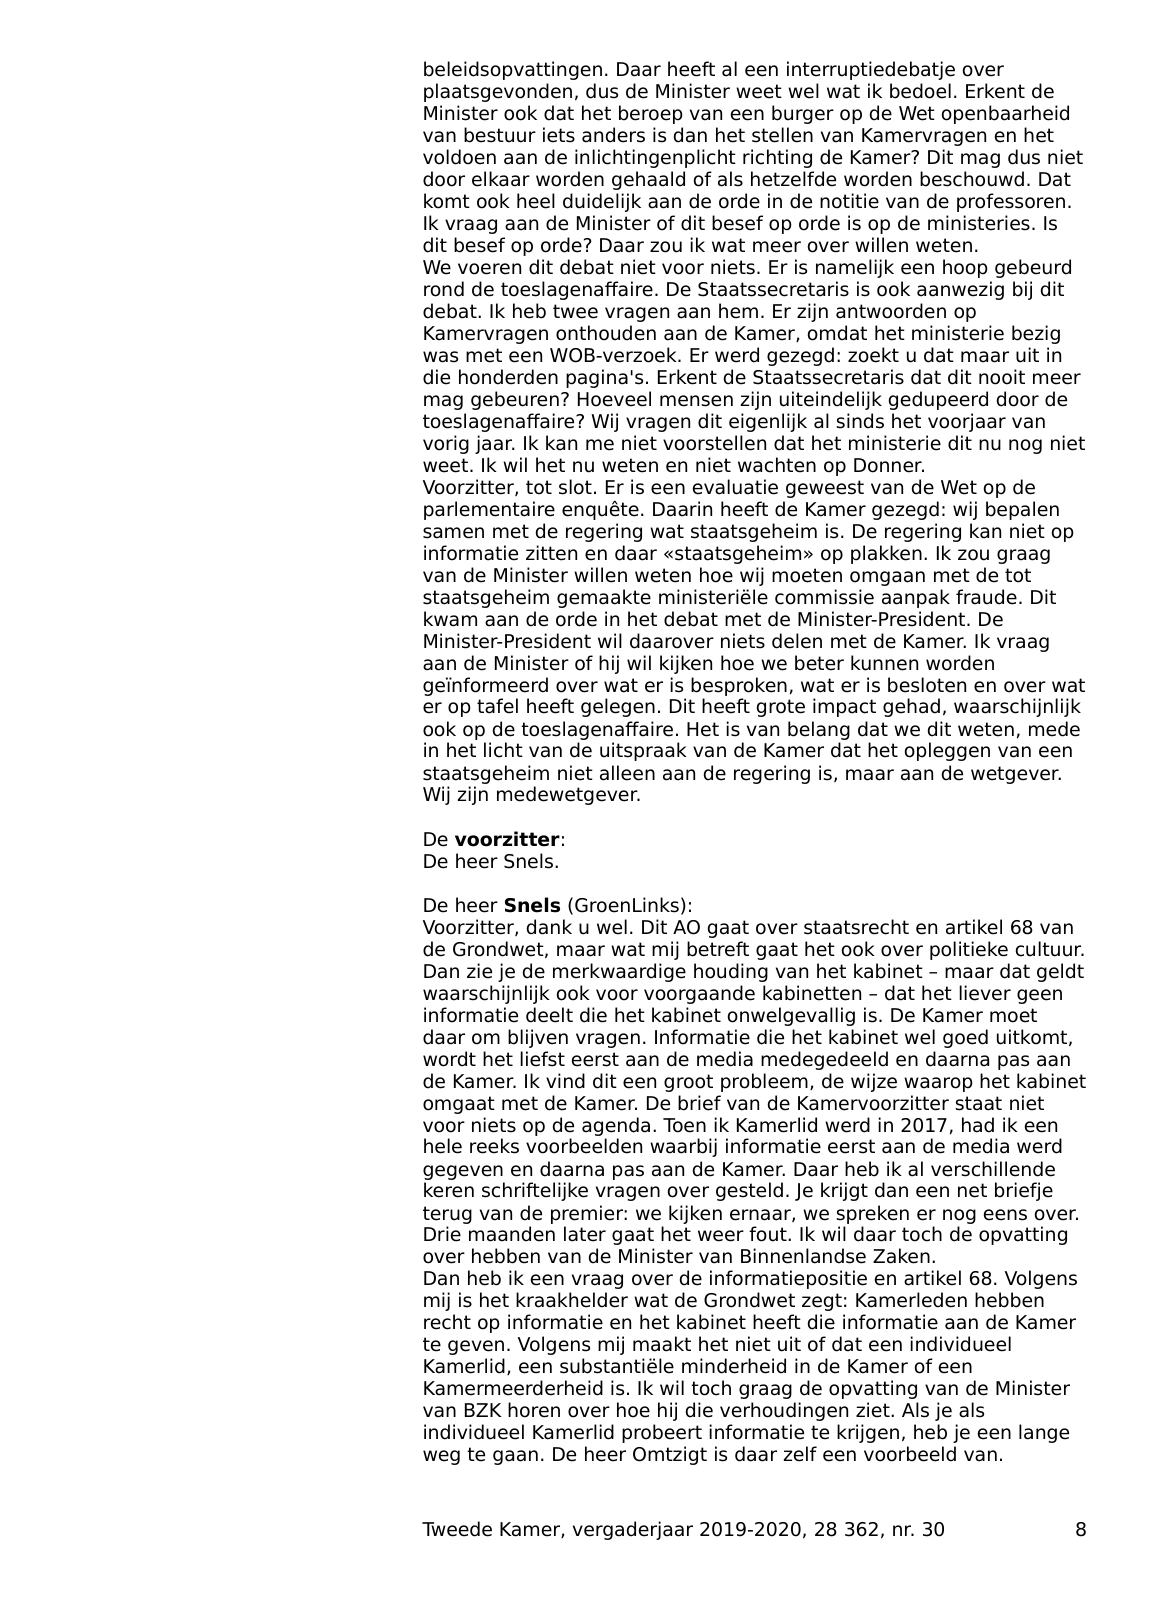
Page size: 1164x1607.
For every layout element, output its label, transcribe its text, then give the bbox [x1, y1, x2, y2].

text Voorzitter, dank u wel. Dit AO gaat over staatsrecht en artikel 68 van de Grondwet, maar wat mij betreft gaat het ook over politieke cultuur. Dan zie je de merkwaardige houding van het kabinet – maar dat geldt waarschijnlijk ook voor voorgaande kabinetten – dat het liever geen informatie deelt die het kabinet onwelgevallig is. De Kamer moet daar om blijven vragen. Informatie die het kabinet wel goed uitkomt, wordt het liefst eerst aan de media medegedeeld en daarna pas aan de Kamer. Ik vind dit een groot probleem, de wijze waarop het kabinet omgaat met de Kamer. De brief van de Kamervoorzitter staat niet voor niets op de agenda. Toen ik Kamerlid werd in 2017, had ik een hele reeks voorbeelden waarbij informatie eerst aan de media werd gegeven en daarna pas aan de Kamer. Daar heb ik al verschillende keren schriftelijke vragen over gesteld. Je krijgt dan een net briefje terug van de premier: we kijken ernaar, we spreken er nog eens over. Drie maanden later gaat het weer fout. Ik wil daar toch de opvatting over hebben van de Minister van Binnenlandse Zaken. [422, 917, 1087, 1268]
text Dan heb ik een vraag over de informatiepositie en artikel 68. Volgens mij is het kraakhelder wat de Grondwet zegt: Kamerleden hebben recht op informatie en het kabinet heeft die informatie aan de Kamer te geven. Volgens mij maakt het niet uit of dat een individueel Kamerlid, een substantiële minderheid in de Kamer of een Kamermeerderheid is. Ik wil toch graag de opvatting van de Minister van BZK horen over hoe hij die verhoudingen ziet. Als je als individueel Kamerlid probeert informatie te krijgen, heb je een lange weg te gaan. De heer Omtzigt is daar zelf een voorbeeld van. [422, 1268, 1087, 1466]
text De voorzitter: [422, 828, 1087, 851]
text Voorzitter, tot slot. Er is een evaluatie geweest van de Wet op de parlementaire enquête. Daarin heeft de Kamer gezegd: wij bepalen samen met de regering wat staatsgeheim is. De regering kan niet op informatie zitten en daar «staatsgeheim» op plakken. Ik zou graag van de Minister willen weten hoe wij moeten omgaan met de tot staatsgeheim gemaakte ministeriële commissie aanpak fraude. Dit kwam aan de orde in het debat met de Minister-President. De Minister-President wil daarover niets delen met de Kamer. Ik vraag aan de Minister of hij wil kijken hoe we beter kunnen worden geïnformeerd over wat er is besproken, wat er is besloten en over wat er op tafel heeft gelegen. Dit heeft grote impact gehad, waarschijnlijk ook op de toeslagenaffaire. Het is van belang dat we dit weten, mede in het licht van de uitspraak van de Kamer dat het opleggen van een staatsgeheim niet alleen aan de regering is, maar aan de wetgever. Wij zijn medewetgever. [422, 477, 1087, 806]
text De heer Snels. [422, 851, 1087, 872]
text De heer Snels (GroenLinks): [422, 895, 1087, 917]
text beleidsopvattingen. Daar heeft al een interruptiedebatje over plaatsgevonden, dus de Minister weet wel wat ik bedoel. Erkent de Minister ook dat het beroep van een burger op de Wet openbaarheid van bestuur iets anders is dan het stellen van Kamervragen en het voldoen aan de inlichtingenplicht richting de Kamer? Dit mag dus niet door elkaar worden gehaald of als hetzelfde worden beschouwd. Dat komt ook heel duidelijk aan de orde in de notitie van de professoren. Ik vraag aan de Minister of dit besef op orde is op de ministeries. Is dit besef op orde? Daar zou ik wat meer over willen weten. [422, 59, 1087, 257]
text We voeren dit debat niet voor niets. Er is namelijk een hoop gebeurd rond de toeslagenaffaire. De Staatssecretaris is ook aanwezig bij dit debat. Ik heb twee vragen aan hem. Er zijn antwoorden op Kamervragen onthouden aan de Kamer, omdat het ministerie bezig was met een WOB-verzoek. Er werd gezegd: zoekt u dat maar uit in die honderden pagina's. Erkent de Staatssecretaris dat dit nooit meer mag gebeuren? Hoeveel mensen zijn uiteindelijk gedupeerd door de toeslagenaffaire? Wij vragen dit eigenlijk al sinds het voorjaar van vorig jaar. Ik kan me niet voorstellen dat het ministerie dit nu nog niet weet. Ik wil het nu weten en niet wachten op Donner. [422, 257, 1087, 477]
